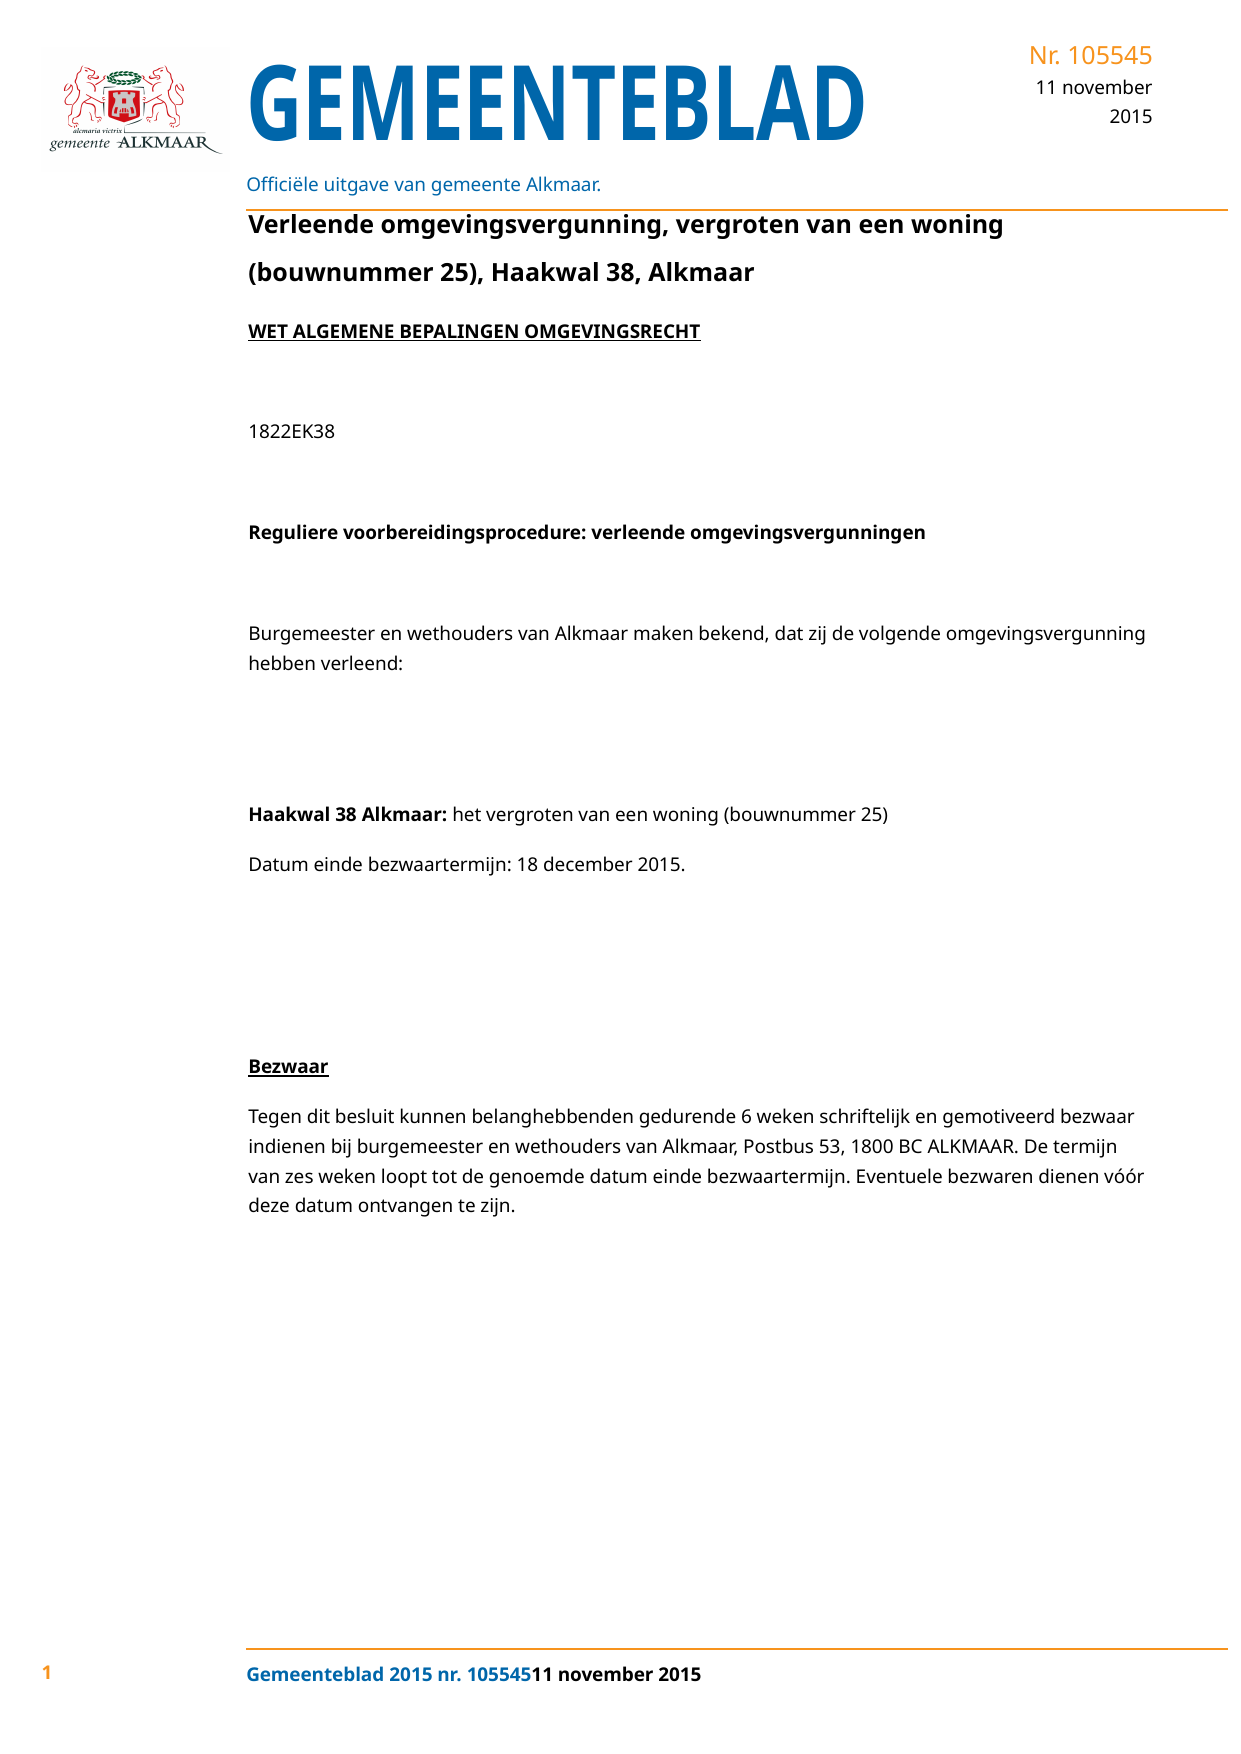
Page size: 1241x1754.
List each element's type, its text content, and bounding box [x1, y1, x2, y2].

picture [41, 47, 231, 172]
text 1822EK38 [248, 419, 1152, 444]
text Bezwaar [248, 1053, 1152, 1079]
text Verleende omgevingsvergunning, vergroten van een woning (bouwnummer 25), Haakwal 38, Alkmaar [248, 211, 1152, 288]
text Tegen dit besluit kunnen belanghebbenden gedurende 6 weken schriftelijk en gemotiveerd bezwaar indienen bij burgemeester en wethouders van Alkmaar, Postbus 53, 1800 BC ALKMAAR. De termijn van zes weken loopt tot de genoemde datum einde bezwaartermijn. Eventuele bezwaren dienen vóór deze datum ontvangen te zijn. [248, 1104, 1152, 1218]
text WET ALGEMENE BEPALINGEN OMGEVINGSRECHT [248, 318, 1152, 344]
text Datum einde bezwaartermijn: 18 december 2015. [248, 852, 1152, 877]
text Haakwal 38 Alkmaar: het vergroten van een woning (bouwnummer 25) [248, 801, 1152, 827]
text Reguliere voorbereidingsprocedure: verleende omgevingsvergunningen [248, 519, 1152, 545]
text Burgemeester en wethouders van Alkmaar maken bekend, dat zij de volgende omgevingsvergunning hebben verleend: [248, 620, 1152, 676]
